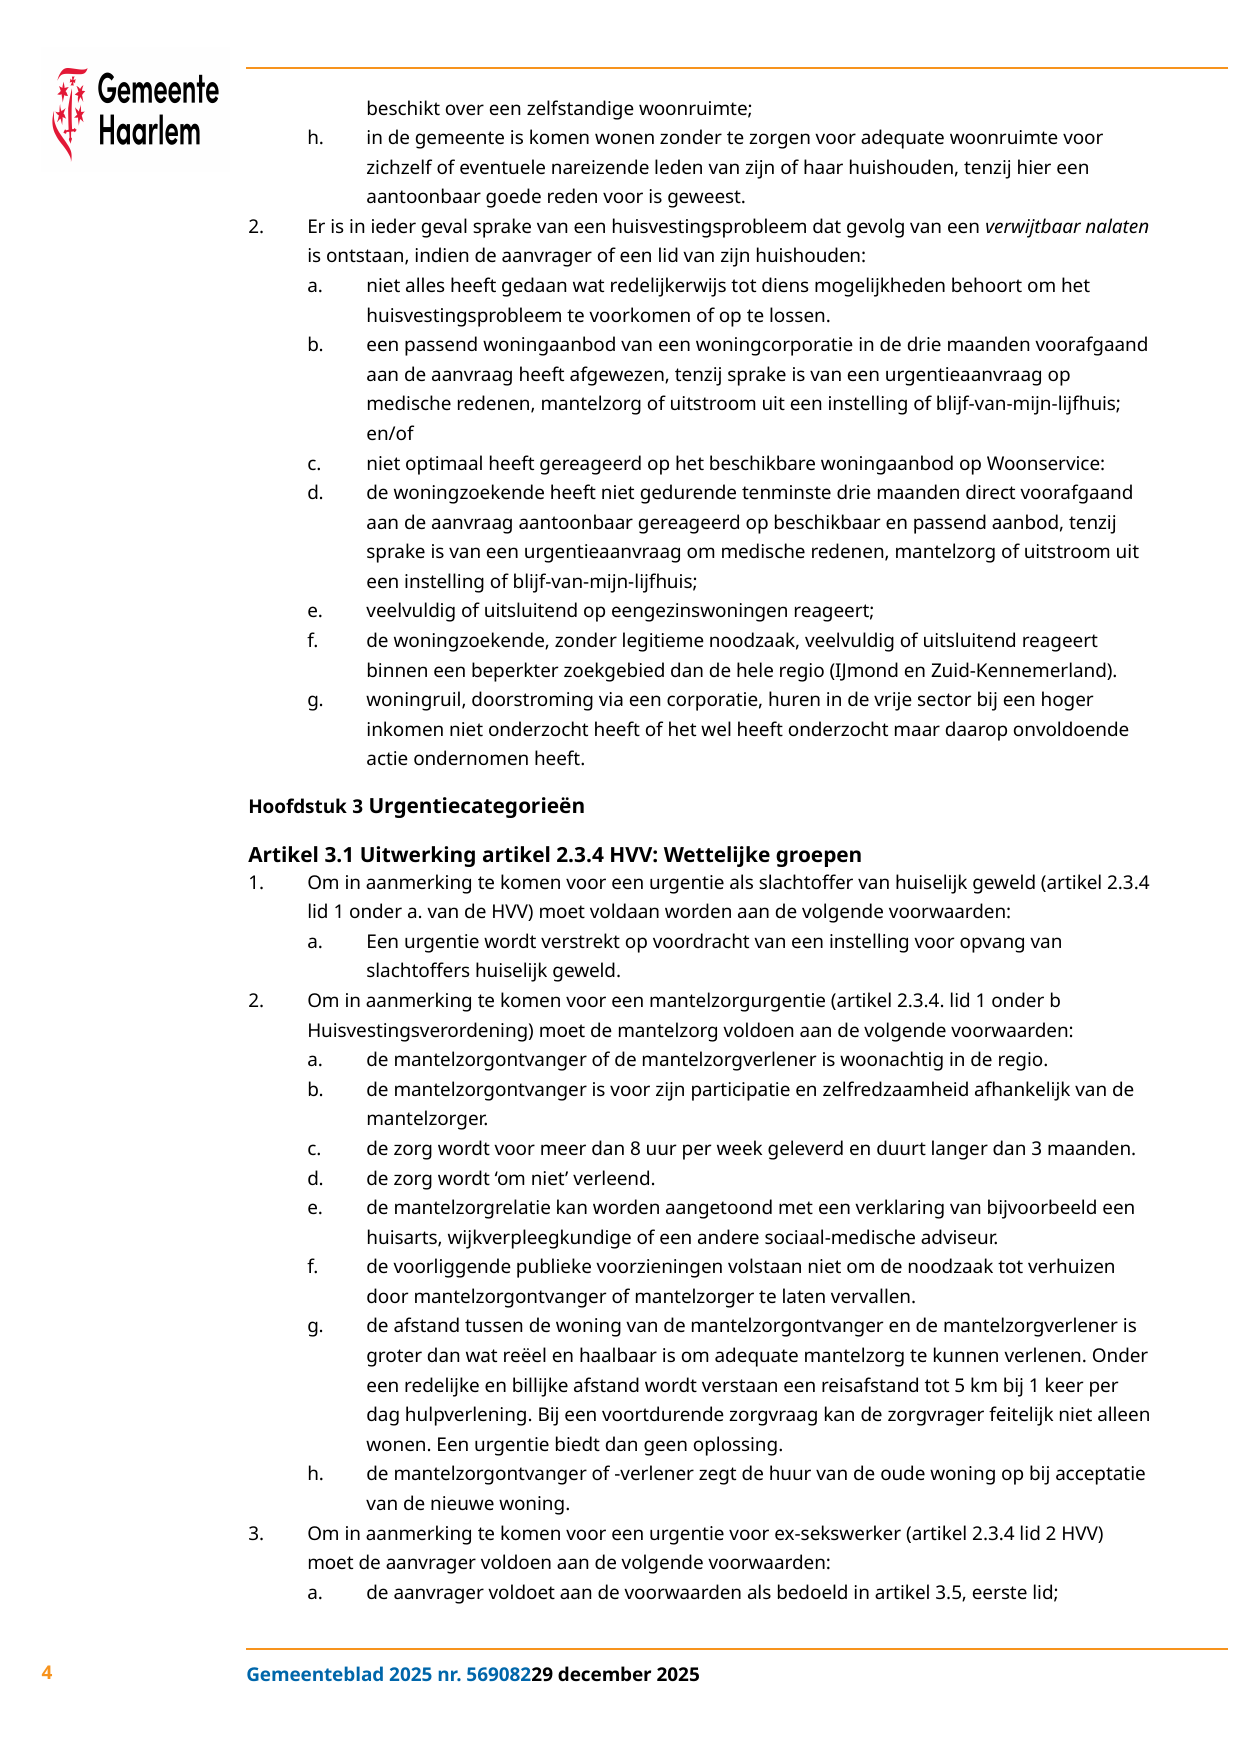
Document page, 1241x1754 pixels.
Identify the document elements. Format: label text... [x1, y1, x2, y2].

list de mantelzorgontvanger is voor zijn participatie en zelfredzaamheid afhankelijk van de mantelzorger. [307, 1076, 1152, 1131]
text Artikel 3.1 Uitwerking artikel 2.3.4 HVV: Wettelijke groepen [248, 841, 1152, 869]
list niet alles heeft gedaan wat redelijkerwijs tot diens mogelijkheden behoort om het huisvestingsprobleem te voorkomen of op te lossen. [307, 272, 1152, 328]
list de voorliggende publieke voorzieningen volstaan niet om de noodzaak tot verhuizen door mantelzorgontvanger of mantelzorger te laten vervallen. [307, 1253, 1152, 1309]
list Om in aanmerking te komen voor een mantelzorgurgentie (artikel 2.3.4. lid 1 onder b Huisvestingsverordening) moet de mantelzorg voldoen aan de volgende voorwaarden: [248, 987, 1152, 1043]
list de aanvrager voldoet aan de voorwaarden als bedoeld in artikel 3.5, eerste lid; [307, 1579, 1152, 1605]
list Om in aanmerking te komen voor een urgentie als slachtoffer van huiselijk geweld (artikel 2.3.4 lid 1 onder a. van de HVV) moet voldaan worden aan de volgende voorwaarden: [248, 869, 1152, 924]
text Hoofdstuk 3 Urgentiecategorieën [248, 791, 1152, 820]
list de mantelzorgrelatie kan worden aangetoond met een verklaring van bijvoorbeeld een huisarts, wijkverpleegkundige of een andere sociaal-medische adviseur. [307, 1194, 1152, 1250]
list de afstand tussen de woning van de mantelzorgontvanger en de mantelzorgverlener is groter dan wat reëel en haalbaar is om adequate mantelzorg te kunnen verlenen. Onder een redelijke en billijke afstand wordt verstaan een reisafstand tot 5 km bij 1 keer per dag hulpverlening. Bij een voortdurende zorgvraag kan de zorgvrager feitelijk niet alleen wonen. Een urgentie biedt dan geen oplossing. [307, 1313, 1152, 1457]
list een passend woningaanbod van een woningcorporatie in de drie maanden voorafgaand aan de aanvraag heeft afgewezen, tenzij sprake is van een urgentieaanvraag op medische redenen, mantelzorg of uitstroom uit een instelling of blijf-van-mijn-lijfhuis; en/of [307, 331, 1152, 446]
list woningruil, doorstroming via een corporatie, huren in de vrije sector bij een hoger inkomen niet onderzocht heeft of het wel heeft onderzocht maar daarop onvoldoende actie ondernomen heeft. [307, 686, 1152, 771]
list in de gemeente is komen wonen zonder te zorgen voor adequate woonruimte voor zichzelf of eventuele nareizende leden van zijn of haar huishouden, tenzij hier een aantoonbaar goede reden voor is geweest. [307, 124, 1152, 209]
list de woningzoekende, zonder legitieme noodzaak, veelvuldig of uitsluitend reageert binnen een beperkter zoekgebied dan de hele regio (IJmond en Zuid-Kennemerland). [307, 627, 1152, 683]
list de mantelzorgontvanger of de mantelzorgverlener is woonachtig in de regio. [307, 1046, 1152, 1072]
list de mantelzorgontvanger of -verlener zegt de huur van de oude woning op bij acceptatie van de nieuwe woning. [307, 1461, 1152, 1516]
list de zorg wordt ‘om niet’ verleend. [307, 1165, 1152, 1191]
list beschikt over een zelfstandige woonruimte; [307, 95, 1152, 121]
list niet optimaal heeft gereageerd op het beschikbare woningaanbod op Woonservice: [307, 450, 1152, 476]
list veelvuldig of uitsluitend op eengezinswoningen reageert; [307, 598, 1152, 623]
list de zorg wordt voor meer dan 8 uur per week geleverd en duurt langer dan 3 maanden. [307, 1135, 1152, 1161]
list Een urgentie wordt verstrekt op voordracht van een instelling voor opvang van slachtoffers huiselijk geweld. [307, 928, 1152, 983]
list Er is in ieder geval sprake van een huisvestingsprobleem dat gevolg van een verwijtbaar nalaten is ontstaan, indien de aanvrager of een lid van zijn huishouden: [248, 213, 1152, 268]
list de woningzoekende heeft niet gedurende tenminste drie maanden direct voorafgaand aan de aanvraag aantoonbaar gereageerd op beschikbaar en passend aanbod, tenzij sprake is van een urgentieaanvraag om medische redenen, mantelzorg of uitstroom uit een instelling of blijf-van-mijn-lijfhuis; [307, 479, 1152, 594]
list Om in aanmerking te komen voor een urgentie voor ex-sekswerker (artikel 2.3.4 lid 2 HVV) moet de aanvrager voldoen aan de volgende voorwaarden: [248, 1520, 1152, 1575]
picture [41, 47, 231, 172]
